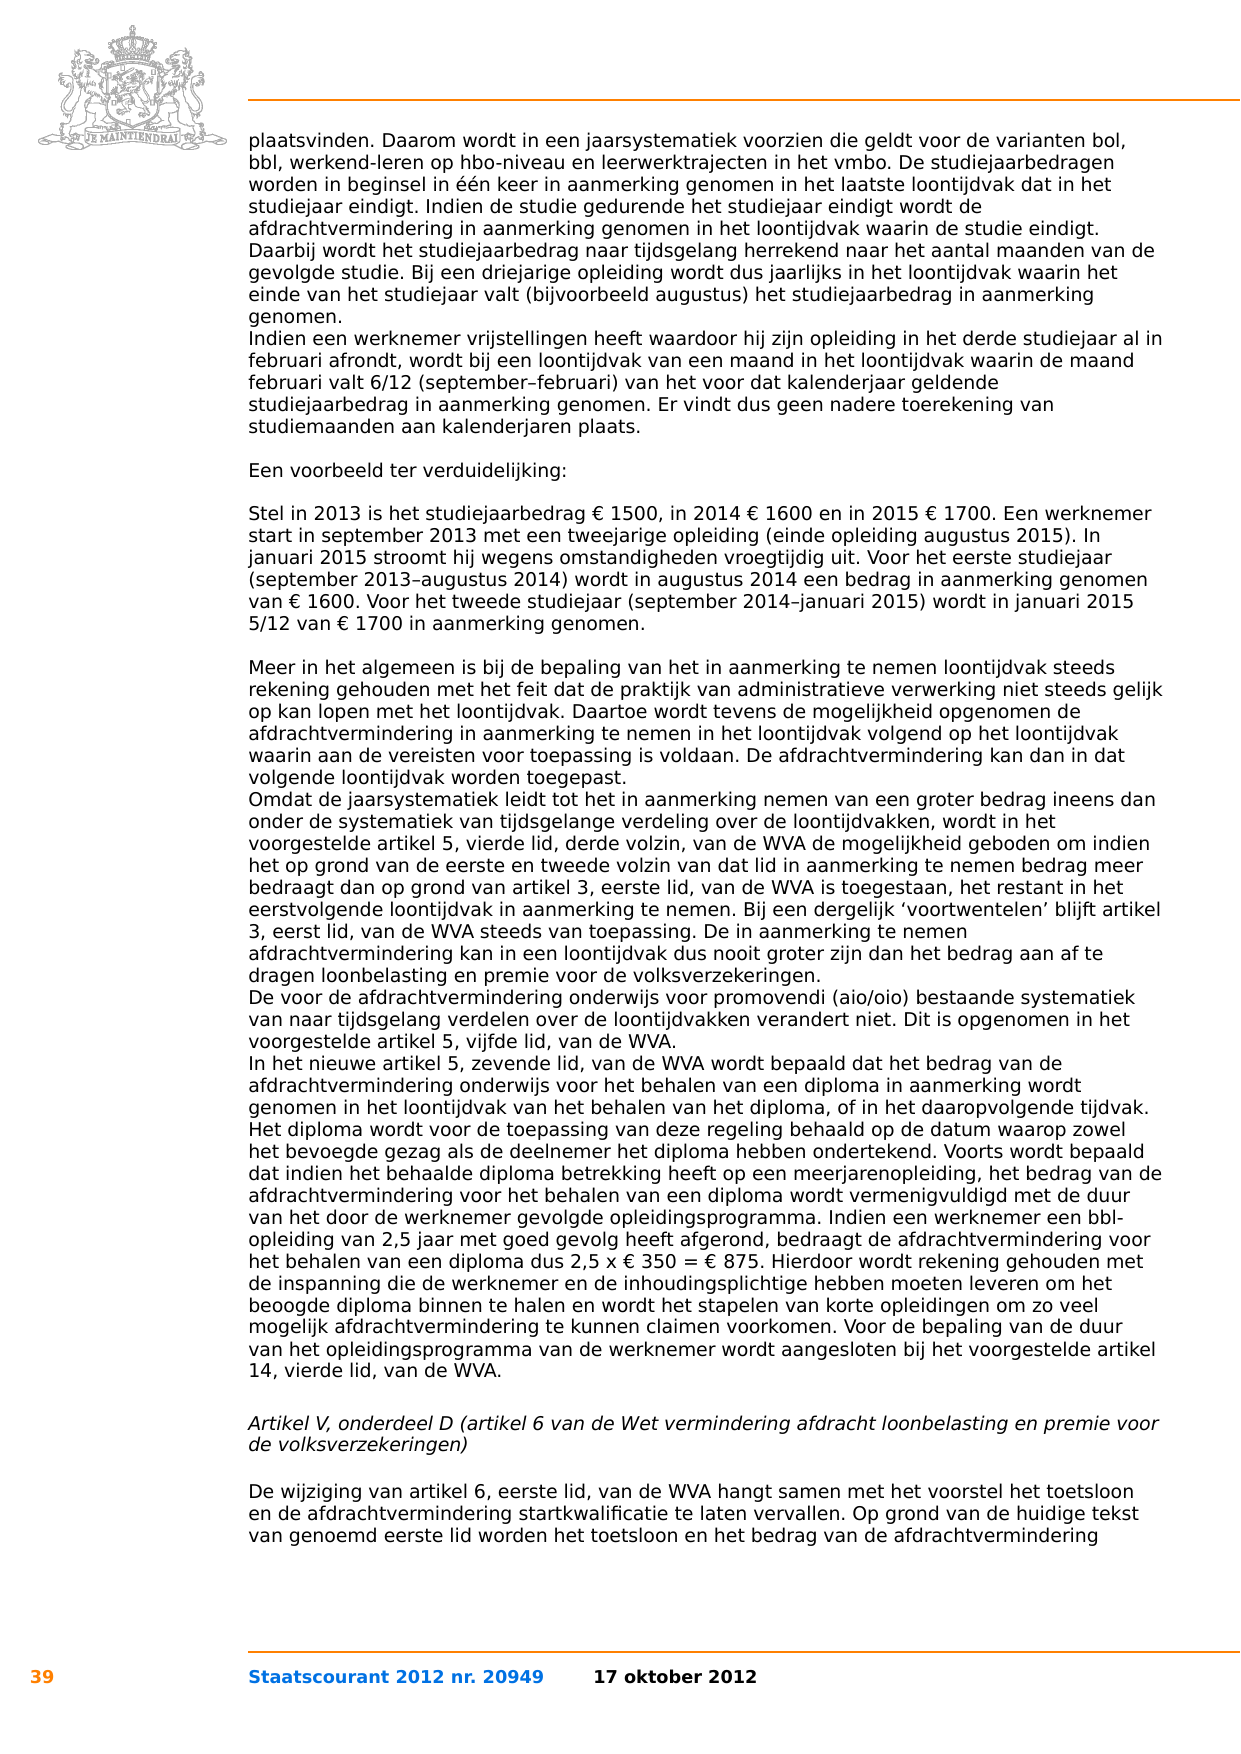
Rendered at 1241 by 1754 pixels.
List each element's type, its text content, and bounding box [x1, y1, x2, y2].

subtitle Artikel V, onderdeel D (artikel 6 van de Wet vermindering afdracht loonbelasting en premie voor de volksverzekeringen) [248, 1412, 1163, 1456]
text In het nieuwe artikel 5, zevende lid, van de WVA wordt bepaald dat het bedrag van de afdrachtvermindering onderwijs voor het behalen van een diploma in aanmerking wordt genomen in het loontijdvak van het behalen van het diploma, of in het daaropvolgende tijdvak. Het diploma wordt voor de toepassing van deze regeling behaald op de datum waarop zowel het bevoegde gezag als de deelnemer het diploma hebben ondertekend. Voorts wordt bepaald dat indien het behaalde diploma betrekking heeft op een meerjarenopleiding, het bedrag van de afdrachtvermindering voor het behalen van een diploma wordt vermenigvuldigd met de duur van het door de werknemer gevolgde opleidingsprogramma. Indien een werknemer een bbl-opleiding van 2,5 jaar met goed gevolg heeft afgerond, bedraagt de afdrachtvermindering voor het behalen van een diploma dus 2,5 x € 350 = € 875. Hierdoor wordt rekening gehouden met de inspanning die de werknemer en de inhoudingsplichtige hebben moeten leveren om het beoogde diploma binnen te halen en wordt het stapelen van korte opleidingen om zo veel mogelijk afdrachtvermindering te kunnen claimen voorkomen. Voor de bepaling van de duur van het opleidingsprogramma van de werknemer wordt aangesloten bij het voorgestelde artikel 14, vierde lid, van de WVA. [248, 1053, 1163, 1382]
text Indien een werknemer vrijstellingen heeft waardoor hij zijn opleiding in het derde studiejaar al in februari afrondt, wordt bij een loontijdvak van een maand in het loontijdvak waarin de maand februari valt 6/12 (september–februari) van het voor dat kalenderjaar geldende studiejaarbedrag in aanmerking genomen. Er vindt dus geen nadere toerekening van studiemaanden aan kalenderjaren plaats. [248, 328, 1163, 438]
text plaatsvinden. Daarom wordt in een jaarsystematiek voorzien die geldt voor de varianten bol, bbl, werkend-leren op hbo-niveau en leerwerktrajecten in het vmbo. De studiejaarbedragen worden in beginsel in één keer in aanmerking genomen in het laatste loontijdvak dat in het studiejaar eindigt. Indien de studie gedurende het studiejaar eindigt wordt de afdrachtvermindering in aanmerking genomen in het loontijdvak waarin de studie eindigt. Daarbij wordt het studiejaarbedrag naar tijdsgelang herrekend naar het aantal maanden van de gevolgde studie. Bij een driejarige opleiding wordt dus jaarlijks in het loontijdvak waarin het einde van het studiejaar valt (bijvoorbeeld augustus) het studiejaarbedrag in aanmerking genomen. [248, 130, 1163, 328]
text Meer in het algemeen is bij de bepaling van het in aanmerking te nemen loontijdvak steeds rekening gehouden met het feit dat de praktijk van administratieve verwerking niet steeds gelijk op kan lopen met het loontijdvak. Daartoe wordt tevens de mogelijkheid opgenomen de afdrachtvermindering in aanmerking te nemen in het loontijdvak volgend op het loontijdvak waarin aan de vereisten voor toepassing is voldaan. De afdrachtvermindering kan dan in dat volgende loontijdvak worden toegepast. [248, 657, 1163, 789]
text Een voorbeeld ter verduidelijking: [248, 459, 1163, 481]
text De wijziging van artikel 6, eerste lid, van de WVA hangt samen met het voorstel het toetsloon en de afdrachtvermindering startkwalificatie te laten vervallen. Op grond van de huidige tekst van genoemd eerste lid worden het toetsloon en het bedrag van de afdrachtvermindering [248, 1481, 1163, 1547]
picture [38, 25, 227, 150]
text Stel in 2013 is het studiejaarbedrag € 1500, in 2014 € 1600 en in 2015 € 1700. Een werknemer start in september 2013 met een tweejarige opleiding (einde opleiding augustus 2015). In januari 2015 stroomt hij wegens omstandigheden vroegtijdig uit. Voor het eerste studiejaar (september 2013–augustus 2014) wordt in augustus 2014 een bedrag in aanmerking genomen van € 1600. Voor het tweede studiejaar (september 2014–januari 2015) wordt in januari 2015 5/12 van € 1700 in aanmerking genomen. [248, 503, 1163, 635]
text Omdat de jaarsystematiek leidt tot het in aanmerking nemen van een groter bedrag ineens dan onder de systematiek van tijdsgelange verdeling over de loontijdvakken, wordt in het voorgestelde artikel 5, vierde lid, derde volzin, van de WVA de mogelijkheid geboden om indien het op grond van de eerste en tweede volzin van dat lid in aanmerking te nemen bedrag meer bedraagt dan op grond van artikel 3, eerste lid, van de WVA is toegestaan, het restant in het eerstvolgende loontijdvak in aanmerking te nemen. Bij een dergelijk ‘voortwentelen’ blijft artikel 3, eerst lid, van de WVA steeds van toepassing. De in aanmerking te nemen afdrachtvermindering kan in een loontijdvak dus nooit groter zijn dan het bedrag aan af te dragen loonbelasting en premie voor de volksverzekeringen. [248, 789, 1163, 987]
text De voor de afdrachtvermindering onderwijs voor promovendi (aio/oio) bestaande systematiek van naar tijdsgelang verdelen over de loontijdvakken verandert niet. Dit is opgenomen in het voorgestelde artikel 5, vijfde lid, van de WVA. [248, 987, 1163, 1053]
